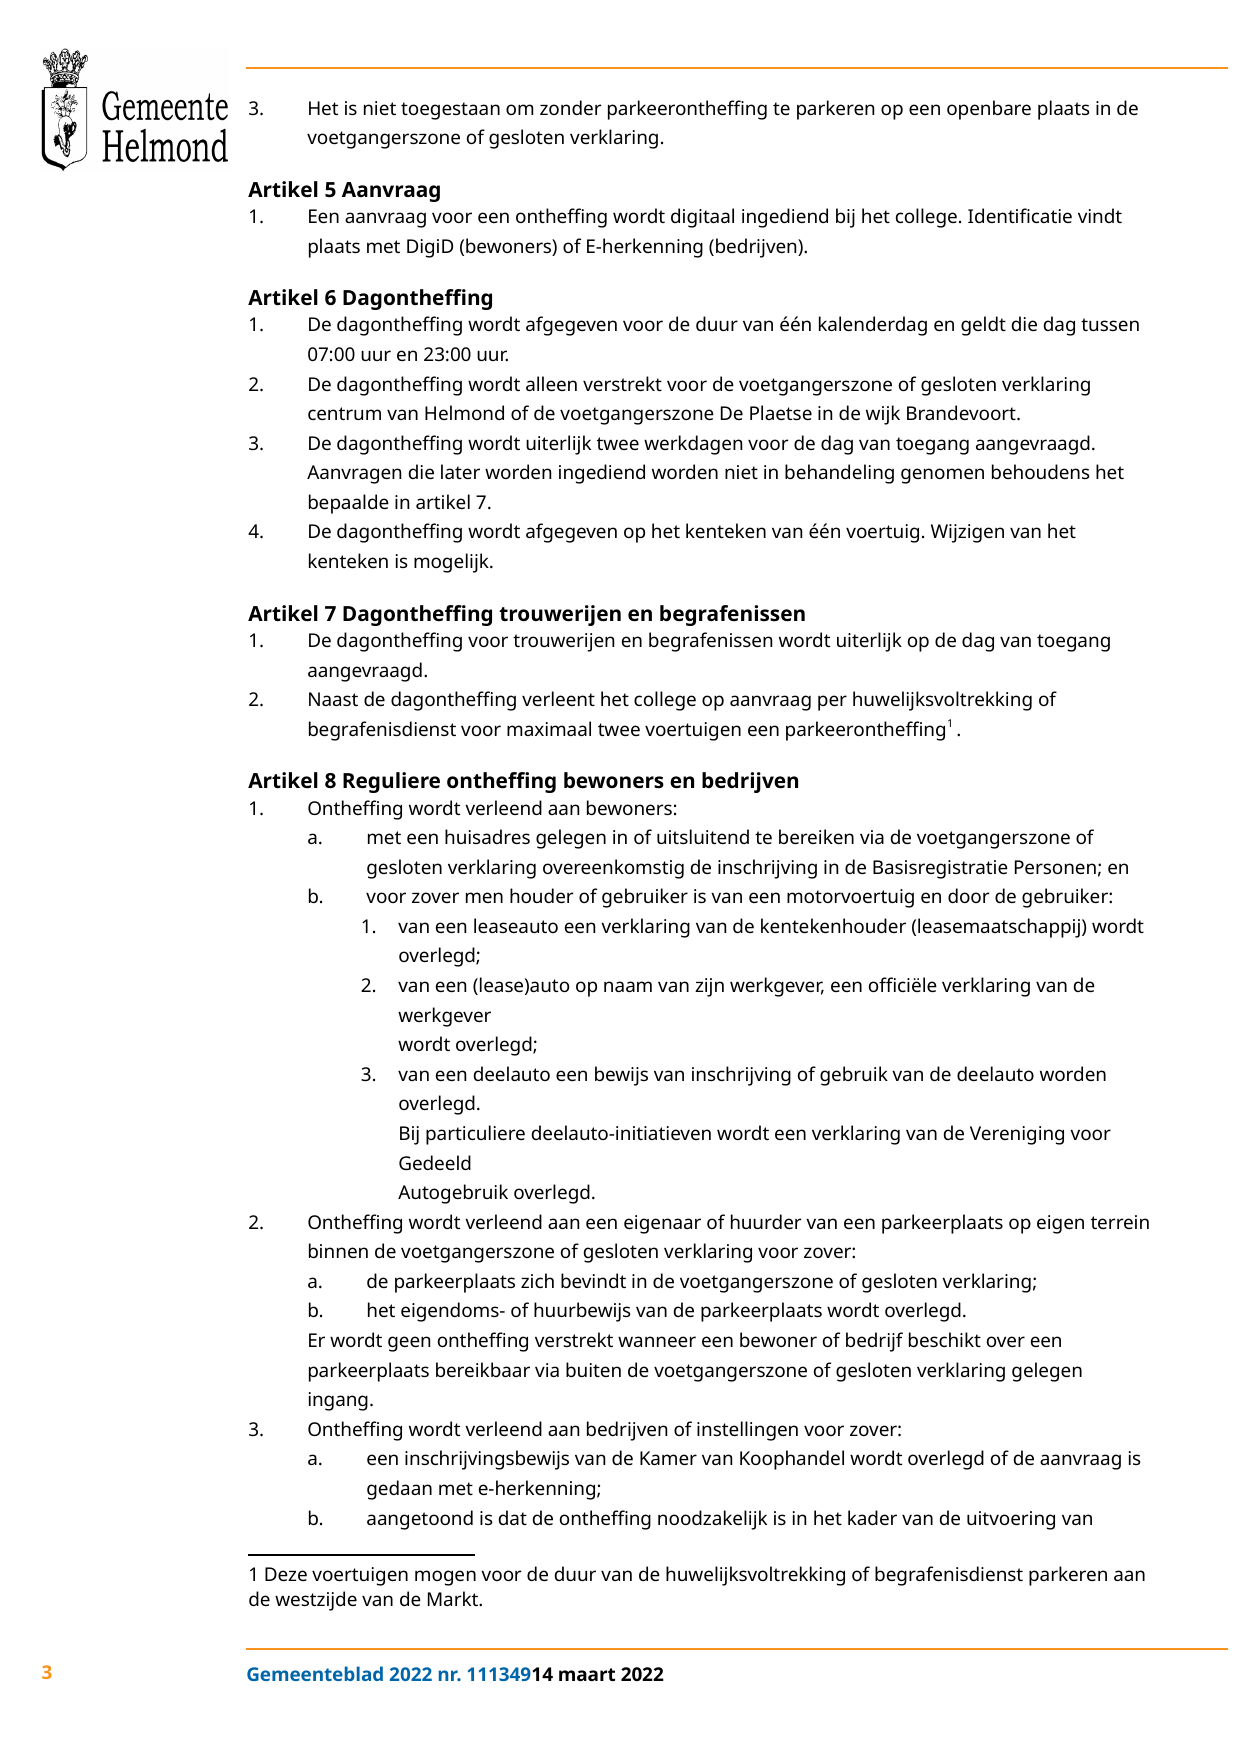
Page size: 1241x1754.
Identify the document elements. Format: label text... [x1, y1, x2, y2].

list De dagontheffing wordt uiterlijk twee werkdagen voor de dag van toegang aangevraagd. Aanvragen die later worden ingediend worden niet in behandeling genomen behoudens het bepaalde in artikel 7. [248, 430, 1152, 515]
list Deze voertuigen mogen voor de duur van de huwelijksvoltrekking of begrafenisdienst parkeren aan de westzijde van de Markt. [248, 1561, 1152, 1612]
list Autogebruik overlegd. [361, 1179, 1152, 1205]
list Ontheffing wordt verleend aan een eigenaar of huurder van een parkeerplaats op eigen terrein binnen de voetgangerszone of gesloten verklaring voor zover: [248, 1209, 1152, 1264]
list Een aanvraag voor een ontheffing wordt digitaal ingediend bij het college. Identificatie vindt plaats met DigiD (bewoners) of E-herkenning (bedrijven). [248, 203, 1152, 258]
list Ontheffing wordt verleend aan bewoners: [248, 795, 1152, 821]
list De dagontheffing wordt afgegeven op het kenteken van één voertuig. Wijzigen van het kenteken is mogelijk. [248, 519, 1152, 574]
list Het is niet toegestaan om zonder parkeerontheffing te parkeren op een openbare plaats in de voetgangerszone of gesloten verklaring. [248, 95, 1152, 150]
list Bij particuliere deelauto-initiatieven wordt een verklaring van de Vereniging voor Gedeeld [361, 1120, 1152, 1176]
list Naast de dagontheffing verleent het college op aanvraag per huwelijksvoltrekking of begrafenisdienst voor maximaal twee voertuigen een parkeerontheffing. [248, 686, 1152, 742]
list De dagontheffing wordt afgegeven voor de duur van één kalenderdag en geldt die dag tussen 07:00 uur en 23:00 uur. [248, 312, 1152, 367]
list Ontheffing wordt verleend aan bedrijven of instellingen voor zover: [248, 1416, 1152, 1442]
picture [41, 47, 231, 172]
list van een leaseauto een verklaring van de kentekenhouder (leasemaatschappij) wordt [361, 913, 1152, 939]
list met een huisadres gelegen in of uitsluitend te bereiken via de voetgangerszone of gesloten verklaring overeenkomstig de inschrijving in de Basisregistratie Personen; en [307, 824, 1152, 880]
text Artikel 6 Dagontheffing [248, 283, 1152, 312]
list het eigendoms- of huurbewijs van de parkeerplaats wordt overlegd. [307, 1298, 1152, 1323]
list De dagontheffing voor trouwerijen en begrafenissen wordt uiterlijk op de dag van toegang aangevraagd. [248, 627, 1152, 682]
text Artikel 7 Dagontheffing trouwerijen en begrafenissen [248, 599, 1152, 627]
list voor zover men houder of gebruiker is van een motorvoertuig en door de gebruiker: [307, 883, 1152, 909]
list Er wordt geen ontheffing verstrekt wanneer een bewoner of bedrijf beschikt over een parkeerplaats bereikbaar via buiten de voetgangerszone of gesloten verklaring gelegen ingang. [248, 1327, 1152, 1412]
list aangetoond is dat de ontheffing noodzakelijk is in het kader van de uitvoering van [307, 1505, 1152, 1531]
text Artikel 8 Reguliere ontheffing bewoners en bedrijven [248, 766, 1152, 795]
list overlegd; [361, 943, 1152, 968]
list van een deelauto een bewijs van inschrijving of gebruik van de deelauto worden overlegd. [361, 1061, 1152, 1116]
list De dagontheffing wordt alleen verstrekt voor de voetgangerszone of gesloten verklaring centrum van Helmond of de voetgangerszone De Plaetse in de wijk Brandevoort. [248, 371, 1152, 426]
list van een (lease)auto op naam van zijn werkgever, een officiële verklaring van de werkgever [361, 972, 1152, 1028]
list een inschrijvingsbewijs van de Kamer van Koophandel wordt overlegd of de aanvraag is gedaan met e-herkenning; [307, 1446, 1152, 1501]
list de parkeerplaats zich bevindt in de voetgangerszone of gesloten verklaring; [307, 1268, 1152, 1294]
list wordt overlegd; [361, 1031, 1152, 1057]
text Artikel 5 Aanvraag [248, 175, 1152, 203]
